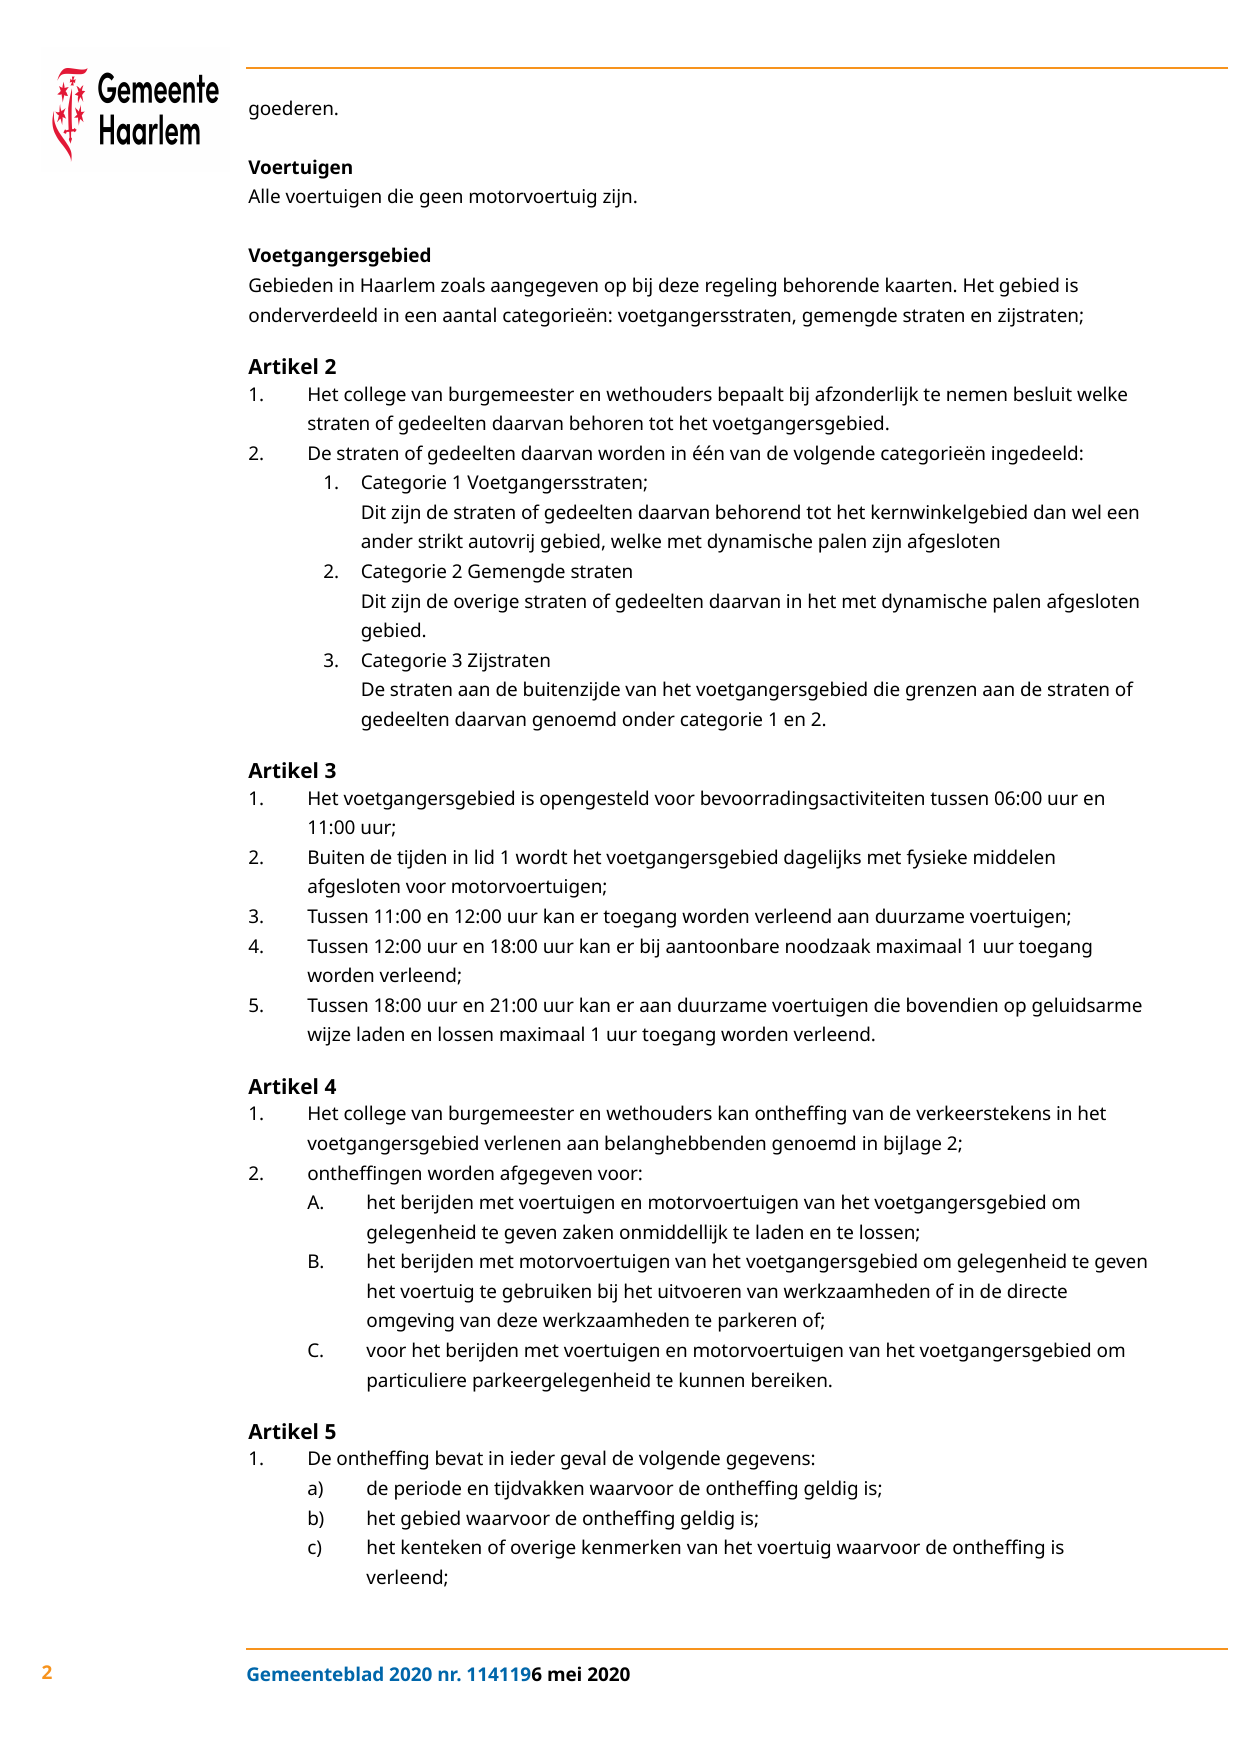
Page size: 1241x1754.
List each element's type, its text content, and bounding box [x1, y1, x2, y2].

list Tussen 12:00 uur en 18:00 uur kan er bij aantoonbare noodzaak maximaal 1 uur toegang worden verleend; [248, 933, 1152, 988]
text Artikel 3 [248, 757, 1152, 785]
text Voertuigen [248, 154, 1152, 180]
list De straten of gedeelten daarvan worden in één van de volgende categorieën ingedeeld: [248, 440, 1152, 466]
list het kenteken of overige kenmerken van het voertuig waarvoor de ontheffing is verleend; [307, 1534, 1152, 1590]
list ontheffingen worden afgegeven voor: [248, 1160, 1152, 1185]
list Dit zijn de straten of gedeelten daarvan behorend tot het kernwinkelgebied dan wel een ander strikt autovrij gebied, welke met dynamische palen zijn afgesloten [323, 499, 1152, 554]
list De straten aan de buitenzijde van het voetgangersgebied die grenzen aan de straten of gedeelten daarvan genoemd onder categorie 1 en 2. [323, 677, 1152, 732]
text Artikel 5 [248, 1417, 1152, 1446]
list Buiten de tijden in lid 1 wordt het voetgangersgebied dagelijks met fysieke middelen afgesloten voor motorvoertuigen; [248, 844, 1152, 899]
list het berijden met motorvoertuigen van het voetgangersgebied om gelegenheid te geven het voertuig te gebruiken bij het uitvoeren van werkzaamheden of in de directe omgeving van deze werkzaamheden te parkeren of; [307, 1248, 1152, 1333]
list Categorie 3 Zijstraten [323, 647, 1152, 673]
list Categorie 2 Gemengde straten [323, 558, 1152, 584]
list Categorie 1 Voetgangersstraten; [323, 469, 1152, 495]
list het gebied waarvoor de ontheffing geldig is; [307, 1505, 1152, 1531]
text Gebieden in Haarlem zoals aangegeven op bij deze regeling behorende kaarten. Het gebied is onderverdeeld in een aantal categorieën: voetgangersstraten, gemengde straten en zijstraten; [248, 272, 1152, 328]
list het berijden met voertuigen en motorvoertuigen van het voetgangersgebied om gelegenheid te geven zaken onmiddellijk te laden en te lossen; [307, 1189, 1152, 1244]
list Het college van burgemeester en wethouders bepaalt bij afzonderlijk te nemen besluit welke straten of gedeelten daarvan behoren tot het voetgangersgebied. [248, 381, 1152, 436]
text Voetgangersgebied [248, 243, 1152, 268]
text Alle voertuigen die geen motorvoertuig zijn. [248, 183, 1152, 209]
text Artikel 2 [248, 352, 1152, 381]
list Dit zijn de overige straten of gedeelten daarvan in het met dynamische palen afgesloten gebied. [323, 588, 1152, 643]
list voor het berijden met voertuigen en motorvoertuigen van het voetgangersgebied om particuliere parkeergelegenheid te kunnen bereiken. [307, 1337, 1152, 1392]
list De ontheffing bevat in ieder geval de volgende gegevens: [248, 1446, 1152, 1471]
list Tussen 18:00 uur en 21:00 uur kan er aan duurzame voertuigen die bovendien op geluidsarme wijze laden en lossen maximaal 1 uur toegang worden verleend. [248, 992, 1152, 1047]
text goederen. [248, 95, 1152, 121]
picture [41, 47, 231, 172]
list Tussen 11:00 en 12:00 uur kan er toegang worden verleend aan duurzame voertuigen; [248, 903, 1152, 929]
list Het voetgangersgebied is opengesteld voor bevoorradingsactiviteiten tussen 06:00 uur en 11:00 uur; [248, 785, 1152, 840]
list Het college van burgemeester en wethouders kan ontheffing van de verkeerstekens in het voetgangersgebied verlenen aan belanghebbenden genoemd in bijlage 2; [248, 1101, 1152, 1156]
list de periode en tijdvakken waarvoor de ontheffing geldig is; [307, 1475, 1152, 1501]
text Artikel 4 [248, 1072, 1152, 1101]
